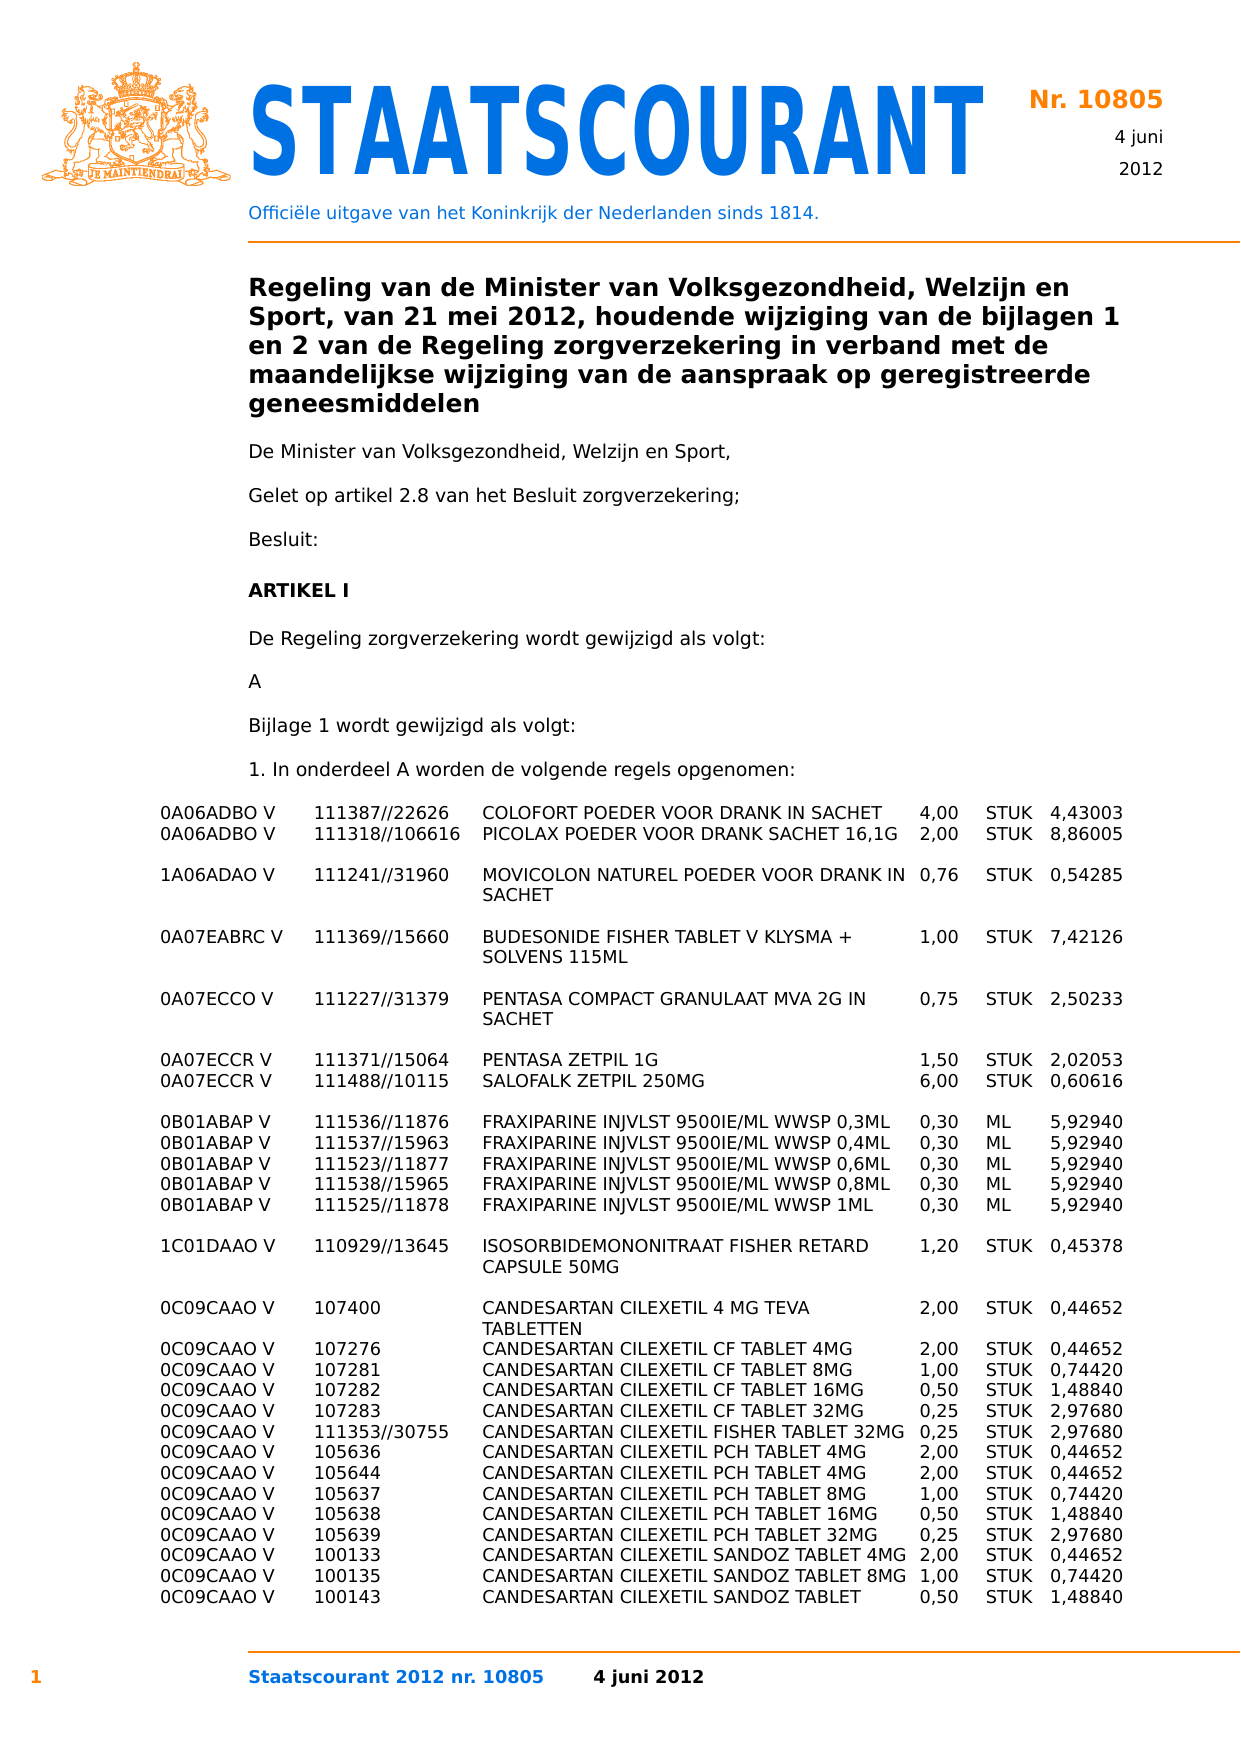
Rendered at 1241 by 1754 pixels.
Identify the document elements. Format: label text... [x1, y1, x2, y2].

table_cell 4 juni [998, 121, 1240, 153]
table_cell 2,00 [914, 1442, 980, 1463]
table_cell CANDESARTAN CILEXETIL PCH TABLET 32MG [476, 1525, 913, 1545]
table_header 4,00 [914, 803, 980, 823]
subtitle ARTIKEL I [248, 580, 1163, 602]
table_cell 2,97680 [1044, 1525, 1163, 1545]
table_cell 2,00 [914, 1298, 980, 1339]
table_cell 0,76 [914, 865, 980, 906]
table_cell 1,48840 [1044, 1587, 1163, 1607]
table_header 111387//22626 [308, 803, 476, 823]
table_cell 105644 [308, 1463, 476, 1483]
table_cell 1,00 [914, 1360, 980, 1380]
table_cell STUK [980, 1484, 1044, 1504]
table_cell 2,97680 [1044, 1401, 1163, 1422]
table_cell 0B01ABAP V [160, 1154, 308, 1174]
table_cell 0B01ABAP V [160, 1174, 308, 1195]
table_cell 0A07ECCO V [160, 989, 308, 1030]
table_cell 0C09CAAO V [160, 1422, 308, 1442]
table_cell [1044, 1215, 1163, 1236]
table_cell [160, 968, 308, 988]
table_cell MOVICOLON NATUREL POEDER VOOR DRANK IN SACHET [476, 865, 913, 906]
table_cell CANDESARTAN CILEXETIL CF TABLET 8MG [476, 1360, 913, 1380]
table_cell FRAXIPARINE INJVLST 9500IE/ML WWSP 0,6ML [476, 1154, 913, 1174]
table_cell BUDESONIDE FISHER TABLET V KLYSMA + SOLVENS 115ML [476, 927, 913, 968]
table_cell [308, 1277, 476, 1298]
table_cell [308, 844, 476, 865]
table_cell [1044, 844, 1163, 865]
table_cell [980, 844, 1044, 865]
table_cell 0C09CAAO V [160, 1525, 308, 1545]
table_cell 5,92940 [1044, 1112, 1163, 1133]
table_cell STUK [980, 1422, 1044, 1442]
table_cell [476, 968, 913, 988]
table_header STUK [980, 803, 1044, 823]
table_cell 2,00 [914, 1339, 980, 1360]
table_cell 111537//15963 [308, 1133, 476, 1153]
table_cell 0C09CAAO V [160, 1360, 308, 1380]
table_cell 0,44652 [1044, 1545, 1163, 1566]
table_cell 0,30 [914, 1133, 980, 1153]
table_cell [1044, 1277, 1163, 1298]
table_cell 0,44652 [1044, 1298, 1163, 1339]
table_cell 100143 [308, 1587, 476, 1607]
table_cell 0C09CAAO V [160, 1442, 308, 1463]
table_cell 105637 [308, 1484, 476, 1504]
table_cell [160, 1030, 308, 1050]
table_cell [1044, 1030, 1163, 1050]
table_cell 0,45378 [1044, 1236, 1163, 1277]
table_cell [980, 1092, 1044, 1112]
table_cell 0C09CAAO V [160, 1484, 308, 1504]
table_cell 0,74420 [1044, 1484, 1163, 1504]
table_cell 0,30 [914, 1112, 980, 1133]
table_cell 1,00 [914, 1484, 980, 1504]
table_cell ML [980, 1195, 1044, 1215]
table_cell 0,30 [914, 1154, 980, 1174]
table_cell 0C09CAAO V [160, 1566, 308, 1587]
table_cell [914, 1092, 980, 1112]
table_cell STUK [980, 1545, 1044, 1566]
table_cell CANDESARTAN CILEXETIL CF TABLET 4MG [476, 1339, 913, 1360]
text 1. In onderdeel A worden de volgende regels opgenomen: [248, 759, 1163, 781]
table_cell [308, 1092, 476, 1112]
table_cell 111227//31379 [308, 989, 476, 1030]
table_cell 111523//11877 [308, 1154, 476, 1174]
table_cell STUK [980, 1339, 1044, 1360]
table_cell STUK [980, 865, 1044, 906]
table_cell [476, 1277, 913, 1298]
table_cell ML [980, 1174, 1044, 1195]
table_cell 111538//15965 [308, 1174, 476, 1195]
table_cell [160, 1277, 308, 1298]
table_cell CANDESARTAN CILEXETIL PCH TABLET 16MG [476, 1504, 913, 1525]
table_cell CANDESARTAN CILEXETIL PCH TABLET 4MG [476, 1442, 913, 1463]
table_cell 0B01ABAP V [160, 1112, 308, 1133]
table_cell CANDESARTAN CILEXETIL CF TABLET 16MG [476, 1380, 913, 1401]
table_cell [476, 1092, 913, 1112]
table_cell FRAXIPARINE INJVLST 9500IE/ML WWSP 0,8ML [476, 1174, 913, 1195]
table_header COLOFORT POEDER VOOR DRANK IN SACHET [476, 803, 913, 823]
table_cell 111353//30755 [308, 1422, 476, 1442]
table_cell [980, 1215, 1044, 1236]
table_cell ML [980, 1154, 1044, 1174]
text De Minister van Volksgezondheid, Welzijn en Sport, [248, 441, 1163, 463]
table_header STAATSCOURANT [248, 62, 998, 203]
table_cell STUK [980, 1298, 1044, 1339]
text Bijlage 1 wordt gewijzigd als volgt: [248, 715, 1163, 737]
table_cell FRAXIPARINE INJVLST 9500IE/ML WWSP 0,3ML [476, 1112, 913, 1133]
table_cell 2,00 [914, 824, 980, 844]
table_cell 111525//11878 [308, 1195, 476, 1215]
table_cell 0,75 [914, 989, 980, 1030]
table_cell ISOSORBIDEMONONITRAAT FISHER RETARD CAPSULE 50MG [476, 1236, 913, 1277]
table_cell 0,44652 [1044, 1463, 1163, 1483]
text Gelet op artikel 2.8 van het Besluit zorgverzekering; [248, 484, 1163, 507]
table_cell CANDESARTAN CILEXETIL SANDOZ TABLET [476, 1587, 913, 1607]
table_cell 0,44652 [1044, 1442, 1163, 1463]
table_cell 0C09CAAO V [160, 1339, 308, 1360]
table_cell STUK [980, 1525, 1044, 1545]
table_cell 111488//10115 [308, 1071, 476, 1092]
table_cell 100135 [308, 1566, 476, 1587]
table_cell STUK [980, 1050, 1044, 1071]
table_cell 5,92940 [1044, 1154, 1163, 1174]
table_cell [914, 906, 980, 927]
table_cell 105639 [308, 1525, 476, 1545]
table_cell [476, 844, 913, 865]
text A [248, 671, 1163, 693]
table_cell [160, 1215, 308, 1236]
table_cell 0,25 [914, 1525, 980, 1545]
table_cell 1,00 [914, 1566, 980, 1587]
table_cell [476, 1030, 913, 1050]
table_cell PENTASA COMPACT GRANULAAT MVA 2G IN SACHET [476, 989, 913, 1030]
table_cell ML [980, 1112, 1044, 1133]
table_cell [160, 1092, 308, 1112]
table_cell [1044, 1092, 1163, 1112]
table_cell [476, 906, 913, 927]
table_header 0A06ADBO V [160, 803, 308, 823]
table_cell 0,44652 [1044, 1339, 1163, 1360]
table_cell CANDESARTAN CILEXETIL SANDOZ TABLET 8MG [476, 1566, 913, 1587]
table_cell 111318//106616 [308, 824, 476, 844]
table_cell 107282 [308, 1380, 476, 1401]
picture [41, 62, 231, 186]
table_cell 1C01DAAO V [160, 1236, 308, 1277]
table_cell 107283 [308, 1401, 476, 1422]
table_cell CANDESARTAN CILEXETIL FISHER TABLET 32MG [476, 1422, 913, 1442]
table_cell 1,48840 [1044, 1504, 1163, 1525]
table_cell STUK [980, 1380, 1044, 1401]
table_header [25, 62, 248, 241]
table_cell STUK [980, 1587, 1044, 1607]
table_cell [980, 906, 1044, 927]
table_cell [160, 844, 308, 865]
table_cell [980, 968, 1044, 988]
table_cell 2,02053 [1044, 1050, 1163, 1071]
table_cell [308, 968, 476, 988]
table_cell [160, 906, 308, 927]
table_cell [308, 1215, 476, 1236]
table_cell 0,60616 [1044, 1071, 1163, 1092]
table_cell [1044, 968, 1163, 988]
table_cell 1,50 [914, 1050, 980, 1071]
table_cell 111371//15064 [308, 1050, 476, 1071]
table_cell STUK [980, 1504, 1044, 1525]
table_cell 0C09CAAO V [160, 1587, 308, 1607]
table_cell CANDESARTAN CILEXETIL PCH TABLET 8MG [476, 1484, 913, 1504]
table_cell 0A06ADBO V [160, 824, 308, 844]
table_cell 5,92940 [1044, 1195, 1163, 1215]
table_cell 0,74420 [1044, 1360, 1163, 1380]
table_cell STUK [980, 1566, 1044, 1587]
table_cell [914, 1215, 980, 1236]
table_cell STUK [980, 824, 1044, 844]
table_cell 0C09CAAO V [160, 1298, 308, 1339]
table_cell 0C09CAAO V [160, 1380, 308, 1401]
table_cell 0A07ECCR V [160, 1071, 308, 1092]
table_cell 0A07ECCR V [160, 1050, 308, 1071]
table_cell 0C09CAAO V [160, 1504, 308, 1525]
table_cell 111536//11876 [308, 1112, 476, 1133]
table_cell STUK [980, 1236, 1044, 1277]
table_cell 5,92940 [1044, 1133, 1163, 1153]
table_cell [980, 1030, 1044, 1050]
table_cell STUK [980, 1442, 1044, 1463]
table_cell 0C09CAAO V [160, 1463, 308, 1483]
table_cell 0,74420 [1044, 1566, 1163, 1587]
table_cell STUK [980, 1360, 1044, 1380]
table_cell 8,86005 [1044, 824, 1163, 844]
table_cell 0,25 [914, 1401, 980, 1422]
table_cell 0,25 [914, 1422, 980, 1442]
text De Regeling zorgverzekering wordt gewijzigd als volgt: [248, 627, 1163, 649]
table_cell Officiële uitgave van het Koninkrijk der Nederlanden sinds 1814. [248, 203, 1240, 241]
table_cell 0B01ABAP V [160, 1133, 308, 1153]
table_cell PICOLAX POEDER VOOR DRANK SACHET 16,1G [476, 824, 913, 844]
table_cell 111369//15660 [308, 927, 476, 968]
table_cell 107281 [308, 1360, 476, 1380]
table_cell 107400 [308, 1298, 476, 1339]
table_cell ML [980, 1133, 1044, 1153]
table_cell 0A07EABRC V [160, 927, 308, 968]
table_cell 2,00 [914, 1463, 980, 1483]
table_cell 0,30 [914, 1174, 980, 1195]
table_cell STUK [980, 1401, 1044, 1422]
table_cell PENTASA ZETPIL 1G [476, 1050, 913, 1071]
table_cell STUK [980, 1071, 1044, 1092]
table_cell [1044, 906, 1163, 927]
table_cell 107276 [308, 1339, 476, 1360]
table_cell [308, 1030, 476, 1050]
table_cell STUK [980, 1463, 1044, 1483]
table_cell 0,54285 [1044, 865, 1163, 906]
table_cell 0C09CAAO V [160, 1545, 308, 1566]
table_cell CANDESARTAN CILEXETIL CF TABLET 32MG [476, 1401, 913, 1422]
table_cell [980, 1277, 1044, 1298]
table_cell FRAXIPARINE INJVLST 9500IE/ML WWSP 0,4ML [476, 1133, 913, 1153]
table_cell 6,00 [914, 1071, 980, 1092]
table_cell CANDESARTAN CILEXETIL PCH TABLET 4MG [476, 1463, 913, 1483]
table_cell 5,92940 [1044, 1174, 1163, 1195]
table_cell STUK [980, 989, 1044, 1030]
table_cell 105638 [308, 1504, 476, 1525]
text Besluit: [248, 528, 1163, 550]
table_cell 2,50233 [1044, 989, 1163, 1030]
table_cell 0,50 [914, 1587, 980, 1607]
table_cell [914, 968, 980, 988]
table_cell SALOFALK ZETPIL 250MG [476, 1071, 913, 1092]
table_cell 1,00 [914, 927, 980, 968]
table_cell 1A06ADAO V [160, 865, 308, 906]
table_header 4,43003 [1044, 803, 1163, 823]
table_cell 2,97680 [1044, 1422, 1163, 1442]
table_cell 0B01ABAP V [160, 1195, 308, 1215]
table_cell 2012 [998, 153, 1240, 203]
table_cell 111241//31960 [308, 865, 476, 906]
table_cell CANDESARTAN CILEXETIL 4 MG TEVA TABLETTEN [476, 1298, 913, 1339]
table_cell [308, 906, 476, 927]
table_cell 110929//13645 [308, 1236, 476, 1277]
table_cell STUK [980, 927, 1044, 968]
table_cell 0C09CAAO V [160, 1401, 308, 1422]
table_cell 105636 [308, 1442, 476, 1463]
table_cell [476, 1215, 913, 1236]
table_header Nr. 10805 [998, 62, 1240, 121]
table_cell 0,30 [914, 1195, 980, 1215]
table_cell 1,20 [914, 1236, 980, 1277]
table_cell FRAXIPARINE INJVLST 9500IE/ML WWSP 1ML [476, 1195, 913, 1215]
table_cell 100133 [308, 1545, 476, 1566]
table_cell 0,50 [914, 1380, 980, 1401]
table_cell 1,48840 [1044, 1380, 1163, 1401]
table_cell 0,50 [914, 1504, 980, 1525]
table_cell 2,00 [914, 1545, 980, 1566]
table_cell 7,42126 [1044, 927, 1163, 968]
subtitle Regeling van de Minister van Volksgezondheid, Welzijn en Sport, van 21 mei 2012, houdende wijziging van de bijlagen 1 en 2 van de Regeling zorgverzekering in verband met de maandelijkse wijziging van de aanspraak op geregistreerde geneesmiddelen [248, 273, 1163, 419]
table_cell [914, 844, 980, 865]
table_cell [914, 1277, 980, 1298]
table_cell [914, 1030, 980, 1050]
table_cell CANDESARTAN CILEXETIL SANDOZ TABLET 4MG [476, 1545, 913, 1566]
